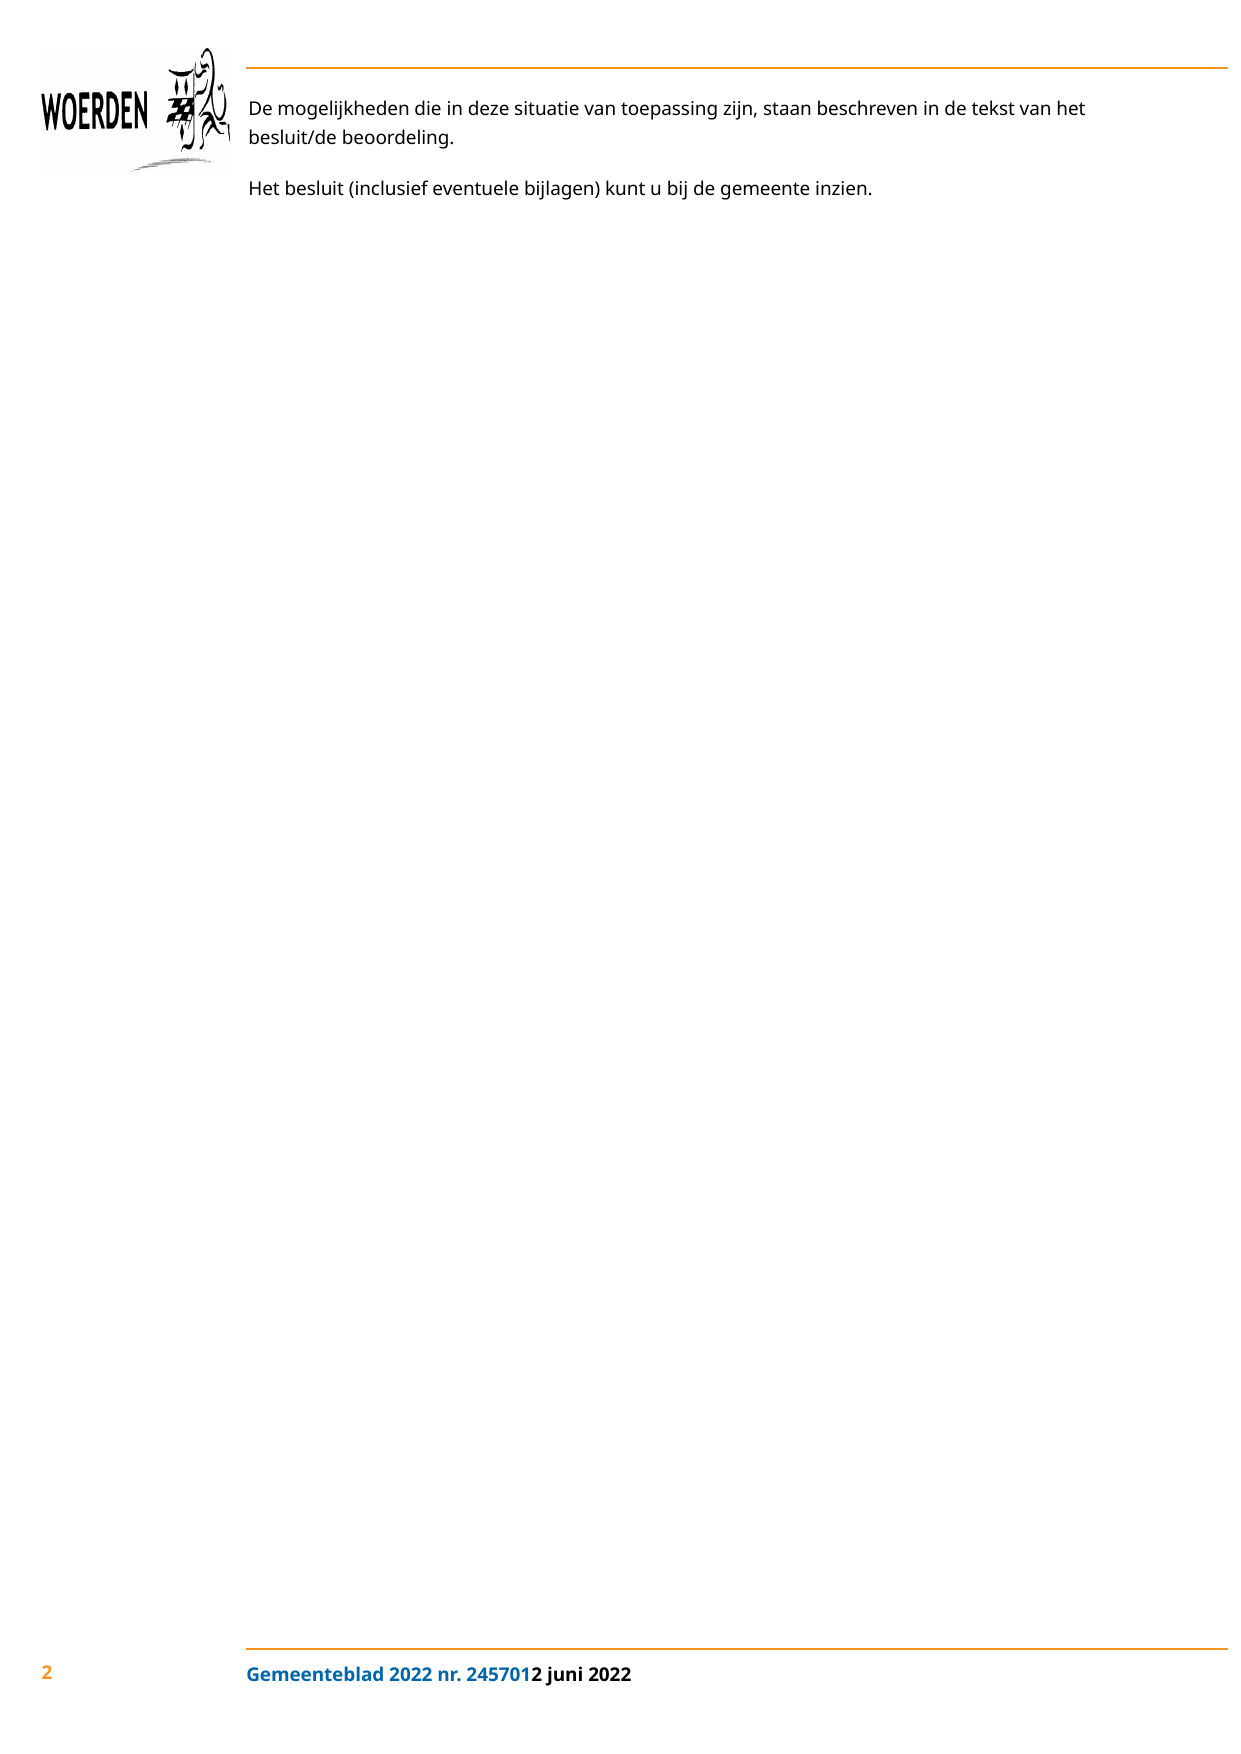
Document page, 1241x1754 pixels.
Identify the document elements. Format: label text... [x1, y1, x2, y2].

text Het besluit (inclusief eventuele bijlagen) kunt u bij de gemeente inzien. [248, 175, 1152, 201]
text De mogelijkheden die in deze situatie van toepassing zijn, staan beschreven in de tekst van het besluit/de beoordeling. [248, 95, 1152, 150]
picture [41, 47, 231, 172]
